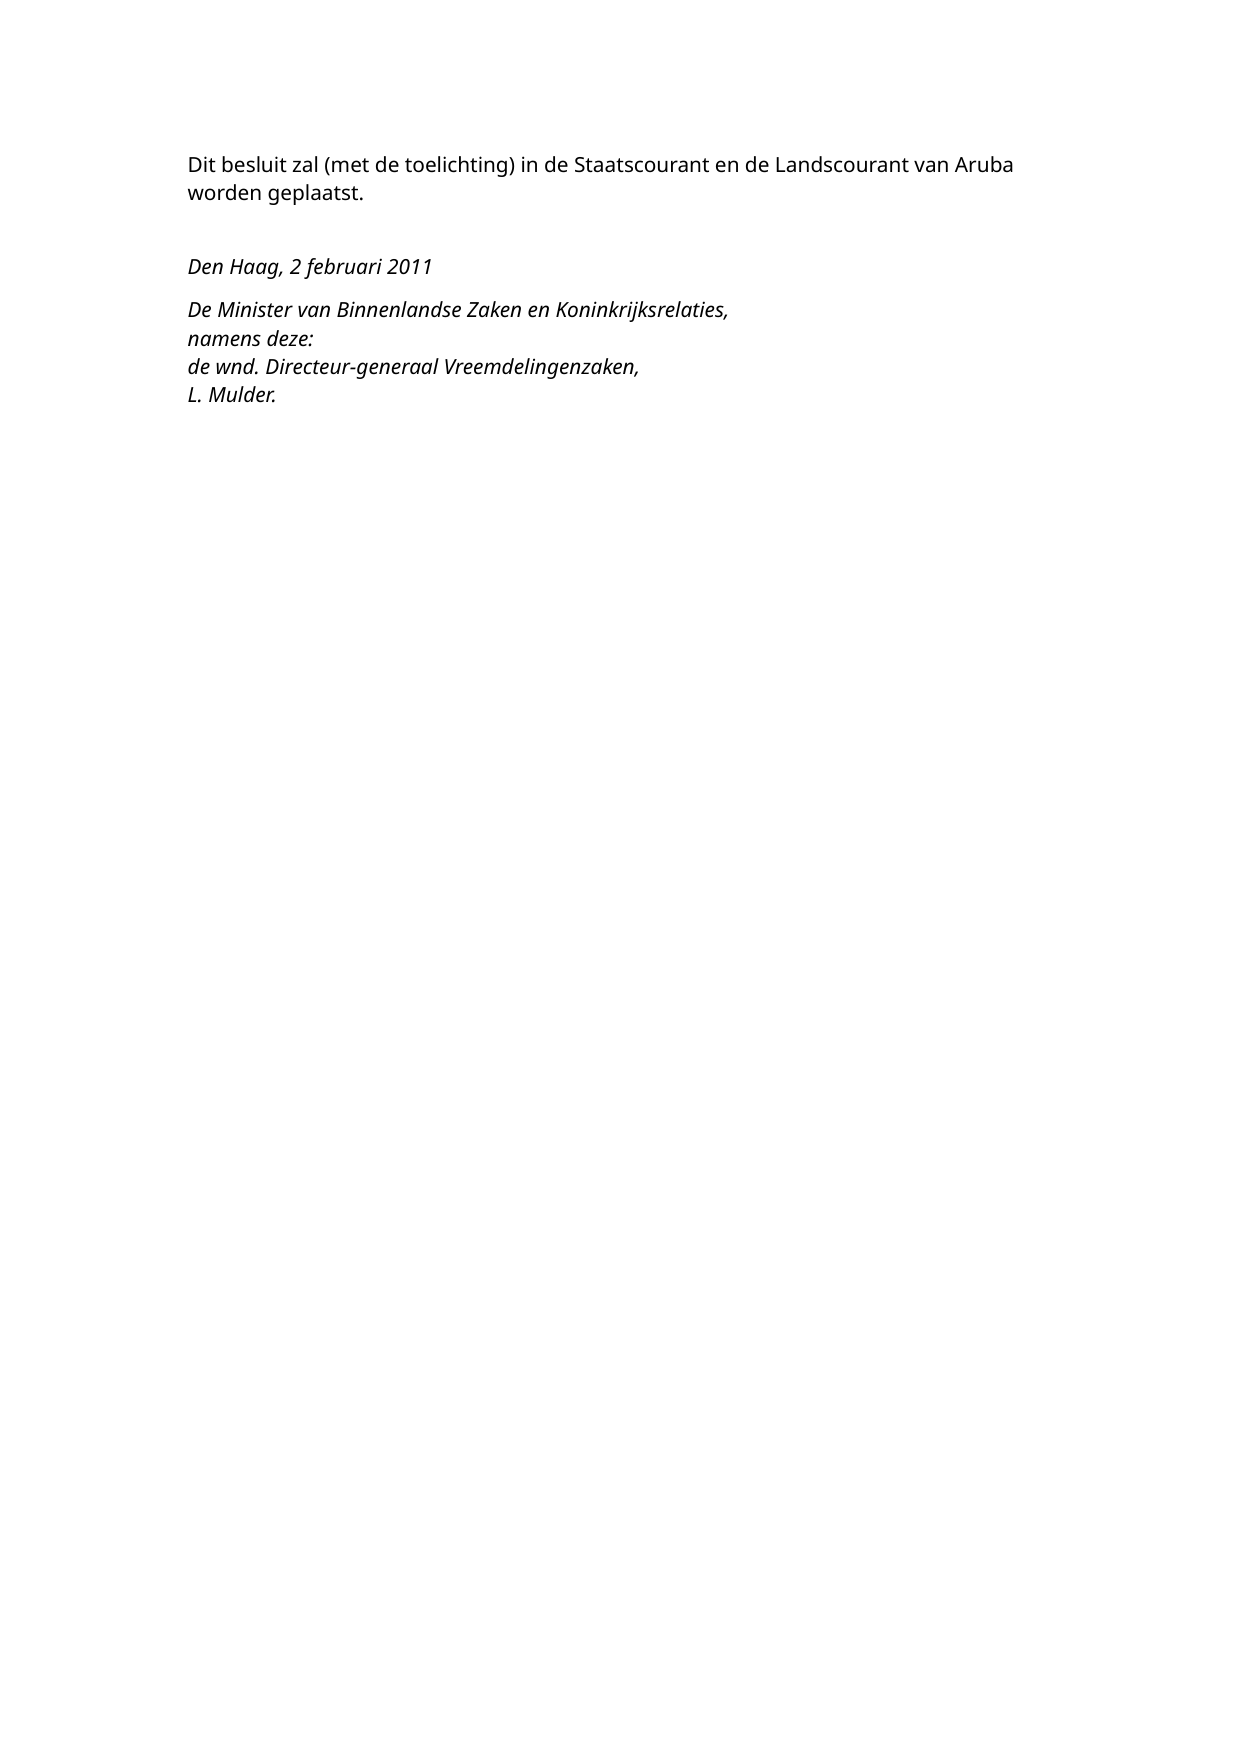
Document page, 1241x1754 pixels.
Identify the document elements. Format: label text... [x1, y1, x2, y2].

text namens deze: [187, 324, 1053, 352]
text Dit besluit zal (met de toelichting) in de Staatscourant en de Landscourant van Aruba worden geplaatst. [187, 150, 1053, 207]
text Den Haag, 2 februari 2011 [187, 252, 1053, 280]
text L. Mulder. [187, 381, 1053, 409]
text De Minister van Binnenlandse Zaken en Koninkrijksrelaties, [187, 295, 1053, 324]
text de wnd. Directeur-generaal Vreemdelingenzaken, [187, 352, 1053, 381]
